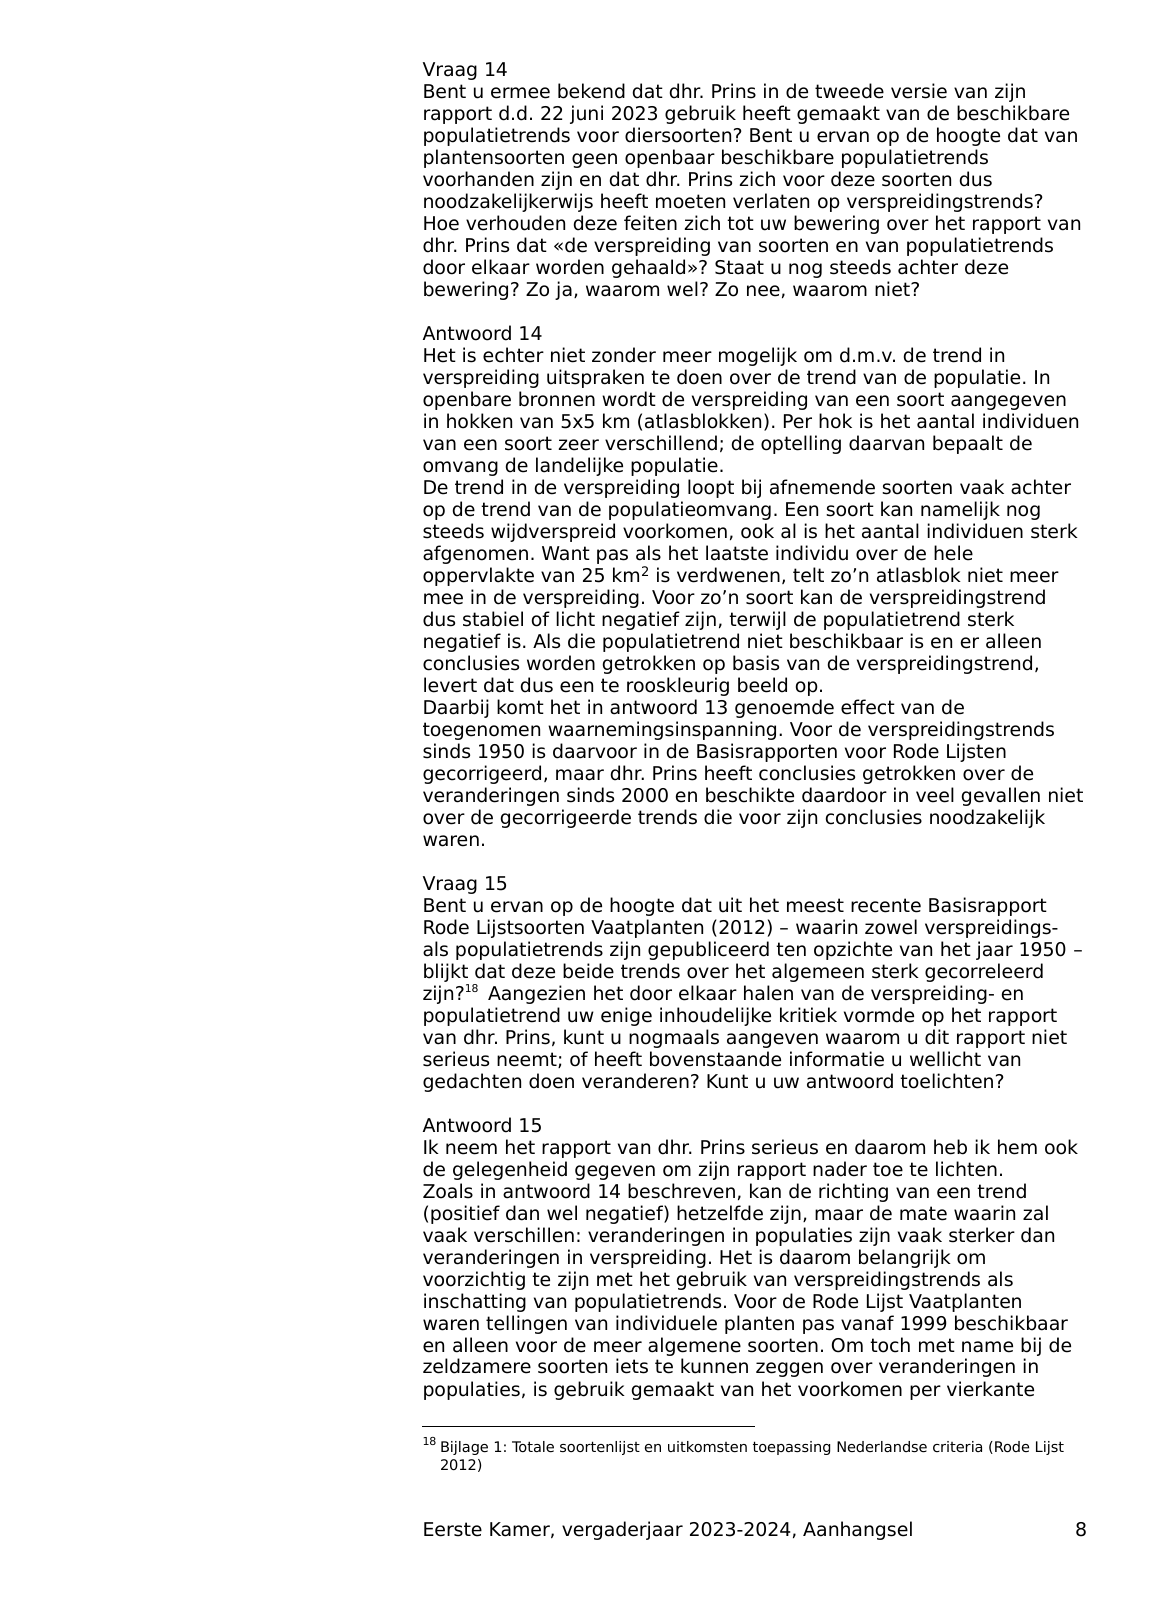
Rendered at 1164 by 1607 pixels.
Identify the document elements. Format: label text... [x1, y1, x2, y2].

text Bent u ermee bekend dat dhr. Prins in de tweede versie van zijn rapport d.d. 22 juni 2023 gebruik heeft gemaakt van de beschikbare populatietrends voor diersoorten? Bent u ervan op de hoogte dat van plantensoorten geen openbaar beschikbare populatietrends voorhanden zijn en dat dhr. Prins zich voor deze soorten dus noodzakelijkerwijs heeft moeten verlaten op verspreidingstrends? Hoe verhouden deze feiten zich tot uw bewering over het rapport van dhr. Prins dat «de verspreiding van soorten en van populatietrends door elkaar worden gehaald»? Staat u nog steeds achter deze bewering? Zo ja, waarom wel? Zo nee, waarom niet? [422, 81, 1087, 301]
text Daarbij komt het in antwoord 13 genoemde effect van de toegenomen waarnemingsinspanning. Voor de verspreidingstrends sinds 1950 is daarvoor in de Basisrapporten voor Rode Lijsten gecorrigeerd, maar dhr. Prins heeft conclusies getrokken over de veranderingen sinds 2000 en beschikte daardoor in veel gevallen niet over de gecorrigeerde trends die voor zijn conclusies noodzakelijk waren. [422, 697, 1087, 851]
text Bent u ervan op de hoogte dat uit het meest recente Basisrapport Rode Lijstsoorten Vaatplanten (2012) – waarin zowel verspreidings- als populatietrends zijn gepubliceerd ten opzichte van het jaar 1950 – blijkt dat deze beide trends over het algemeen sterk gecorreleerd zijn? Aangezien het door elkaar halen van de verspreiding- en populatietrend uw enige inhoudelijke kritiek vormde op het rapport van dhr. Prins, kunt u nogmaals aangeven waarom u dit rapport niet serieus neemt; of heeft bovenstaande informatie u wellicht van gedachten doen veranderen? Kunt u uw antwoord toelichten? [422, 895, 1087, 1092]
text De trend in de verspreiding loopt bij afnemende soorten vaak achter op de trend van de populatieomvang. Een soort kan namelijk nog steeds wijdverspreid voorkomen, ook al is het aantal individuen sterk afgenomen. Want pas als het laatste individu over de hele oppervlakte van 25 km2 is verdwenen, telt zo’n atlasblok niet meer mee in de verspreiding. Voor zo’n soort kan de verspreidingstrend dus stabiel of licht negatief zijn, terwijl de populatietrend sterk negatief is. Als die populatietrend niet beschikbaar is en er alleen conclusies worden getrokken op basis van de verspreidingstrend, levert dat dus een te rooskleurig beeld op. [422, 477, 1087, 697]
text Vraag 15 [422, 873, 1087, 895]
text Antwoord 14 [422, 323, 1087, 345]
text Bijlage 1: Totale soortenlijst en uitkomsten toepassing Nederlandse criteria (Rode Lijst 2012) [422, 1435, 1087, 1474]
text Zoals in antwoord 14 beschreven, kan de richting van een trend (positief dan wel negatief) hetzelfde zijn, maar de mate waarin zal vaak verschillen: veranderingen in populaties zijn vaak sterker dan veranderingen in verspreiding. Het is daarom belangrijk om voorzichtig te zijn met het gebruik van verspreidingstrends als inschatting van populatietrends. Voor de Rode Lijst Vaatplanten waren tellingen van individuele planten pas vanaf 1999 beschikbaar en alleen voor de meer algemene soorten. Om toch met name bij de zeldzamere soorten iets te kunnen zeggen over veranderingen in populaties, is gebruik gemaakt van het voorkomen per vierkante [422, 1181, 1087, 1400]
text Het is echter niet zonder meer mogelijk om d.m.v. de trend in verspreiding uitspraken te doen over de trend van de populatie. In openbare bronnen wordt de verspreiding van een soort aangegeven in hokken van 5x5 km (atlasblokken). Per hok is het aantal individuen van een soort zeer verschillend; de optelling daarvan bepaalt de omvang de landelijke populatie. [422, 345, 1087, 477]
text Ik neem het rapport van dhr. Prins serieus en daarom heb ik hem ook de gelegenheid gegeven om zijn rapport nader toe te lichten. [422, 1137, 1087, 1181]
text Antwoord 15 [422, 1115, 1087, 1137]
text Vraag 14 [422, 59, 1087, 81]
